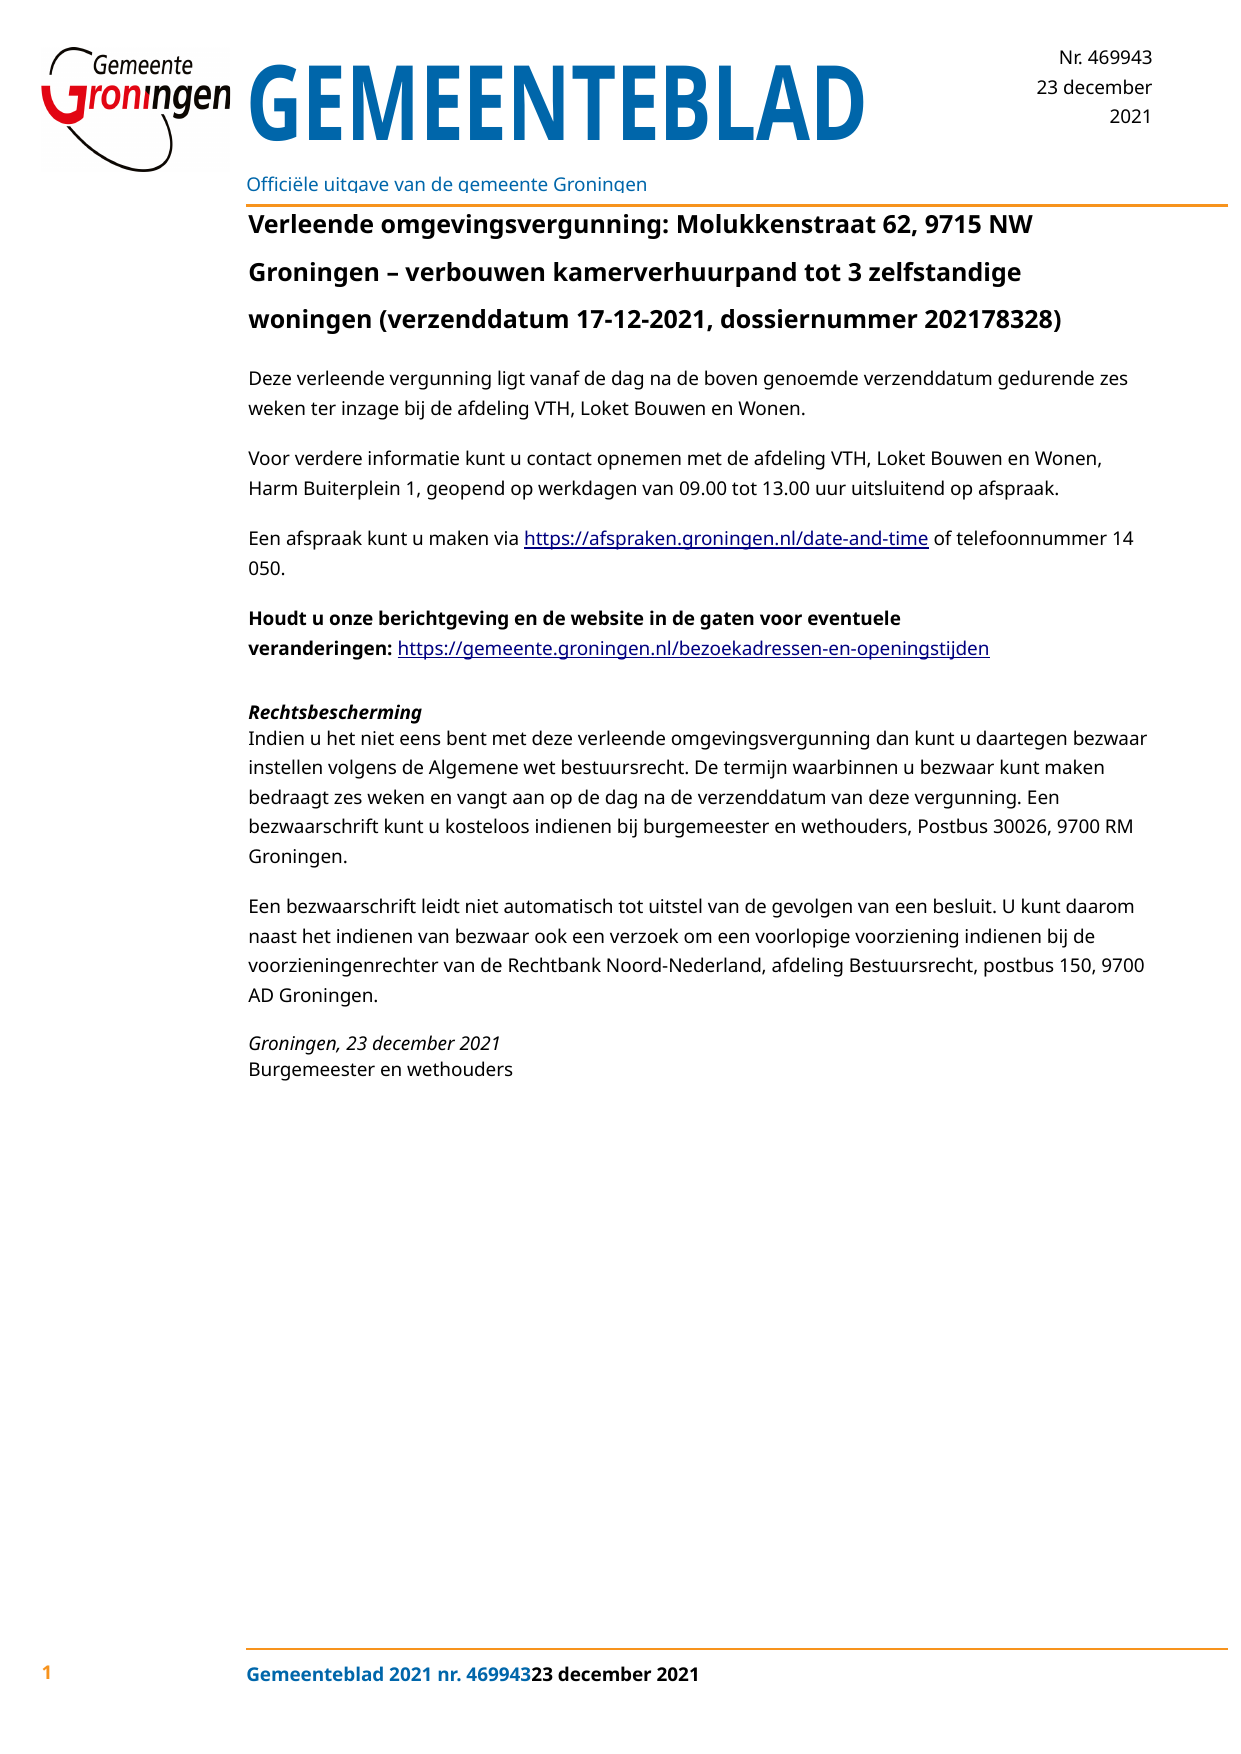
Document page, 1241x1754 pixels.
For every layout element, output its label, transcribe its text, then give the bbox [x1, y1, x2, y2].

text Houdt u onze berichtgeving en de website in de gaten voor eventuele veranderingen: https://gemeente.groningen.nl/bezoekadressen-en-openingstijden [248, 606, 1152, 661]
text Burgemeester en wethouders [248, 1056, 1152, 1082]
text Deze verleende vergunning ligt vanaf de dag na de boven genoemde verzenddatum gedurende zes weken ter inzage bij de afdeling VTH, Loket Bouwen en Wonen. [248, 366, 1152, 421]
text Groningen, 23 december 2021 [248, 1030, 1152, 1056]
text Een bezwaarschrift leidt niet automatisch tot uitstel van de gevolgen van een besluit. U kunt daarom naast het indienen van bezwaar ook een verzoek om een voorlopige voorziening indienen bij de voorzieningenrechter van de Rechtbank Noord-Nederland, afdeling Bestuursrecht, postbus 150, 9700 AD Groningen. [248, 893, 1152, 1008]
text Indien u het niet eens bent met deze verleende omgevingsvergunning dan kunt u daartegen bezwaar instellen volgens de Algemene wet bestuursrecht. De termijn waarbinnen u bezwaar kunt maken bedraagt zes weken en vangt aan op de dag na de verzenddatum van deze vergunning. Een bezwaarschrift kunt u kosteloos indienen bij burgemeester en wethouders, Postbus 30026, 9700 RM Groningen. [248, 725, 1152, 869]
text Rechtsbescherming [248, 699, 1152, 725]
text Voor verdere informatie kunt u contact opnemen met de afdeling VTH, Loket Bouwen en Wonen, Harm Buiterplein 1, geopend op werkdagen van 09.00 tot 13.00 uur uitsluitend op afspraak. [248, 446, 1152, 501]
text Verleende omgevingsvergunning: Molukkenstraat 62, 9715 NW Groningen – verbouwen kamerverhuurpand tot 3 zelfstandige woningen (verzenddatum 17-12-2021, dossiernummer 202178328) [248, 207, 1152, 336]
text Een afspraak kunt u maken via https://afspraken.groningen.nl/date-and-time of telefoonnummer 14 050. [248, 526, 1152, 581]
picture [41, 47, 231, 172]
